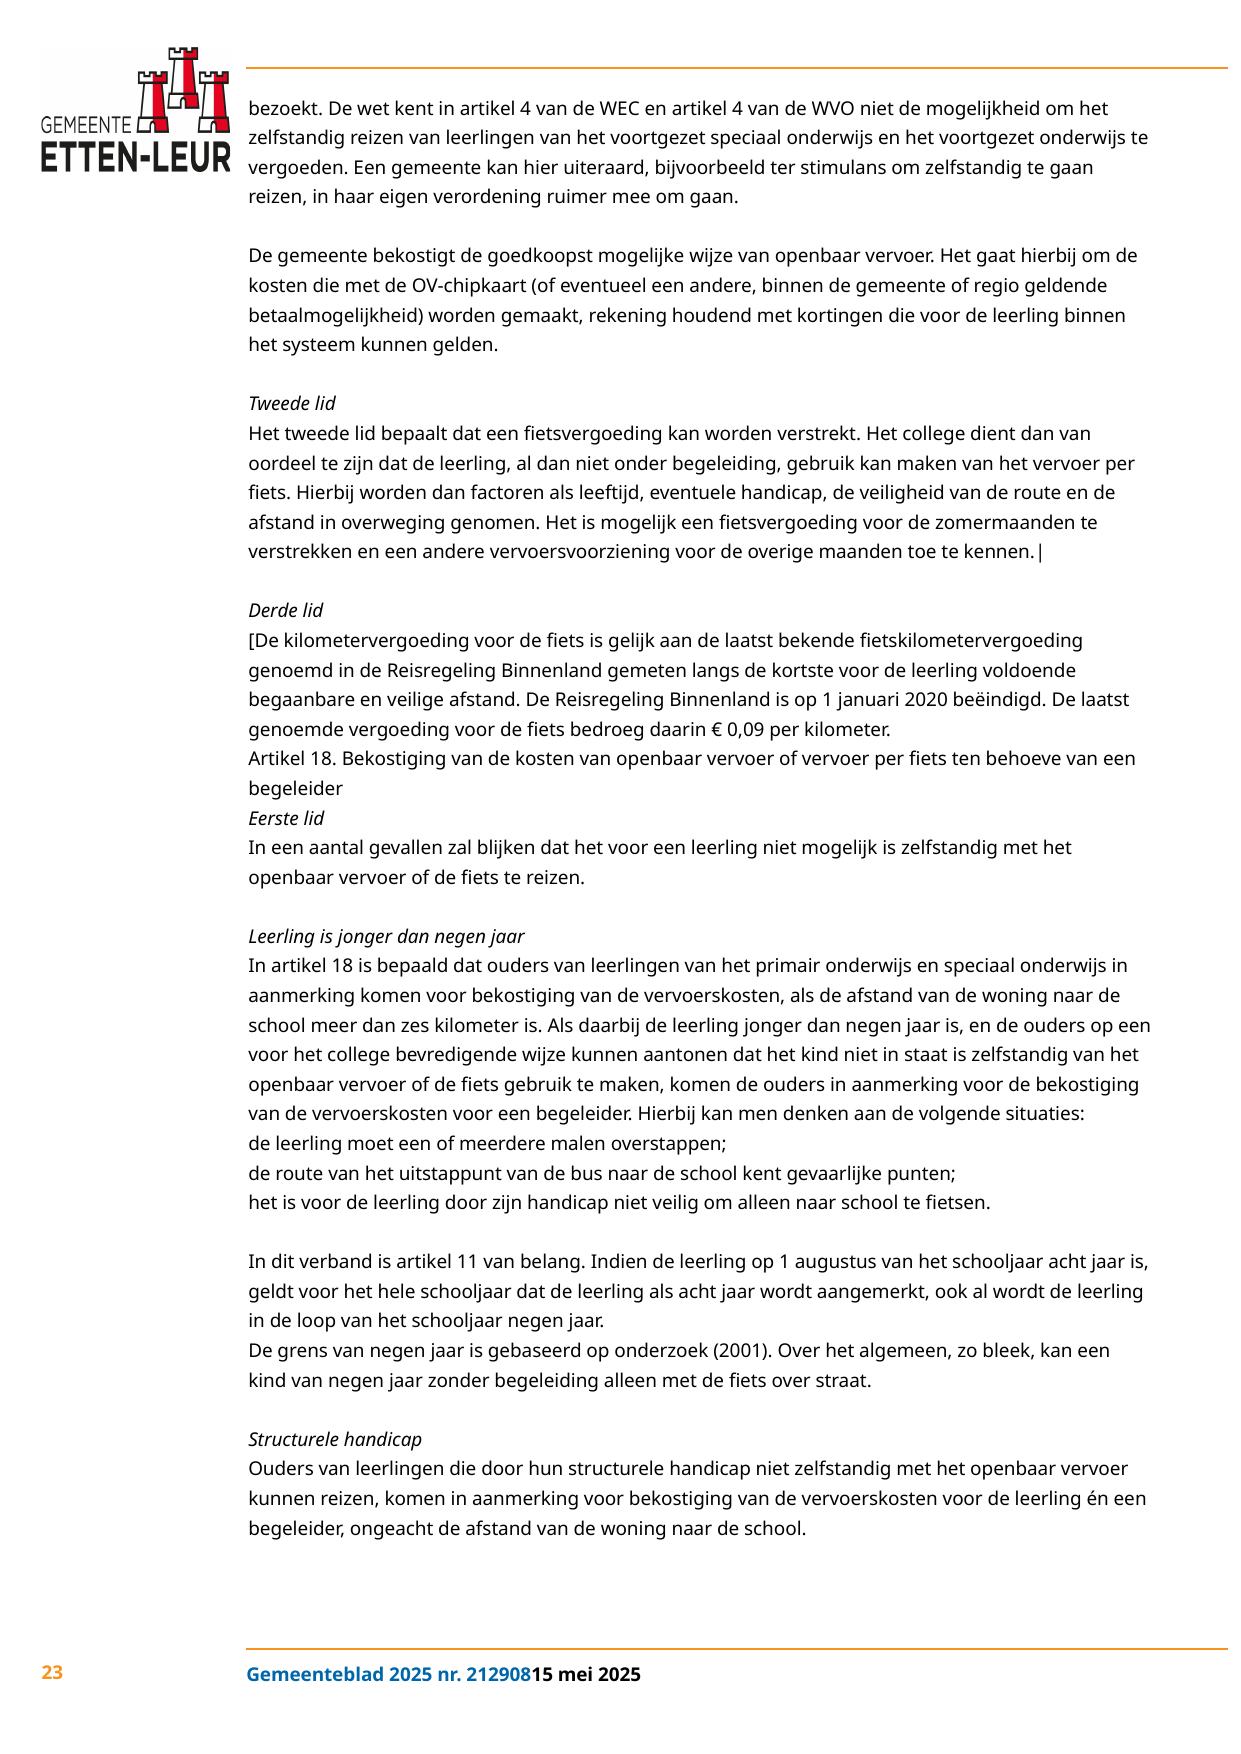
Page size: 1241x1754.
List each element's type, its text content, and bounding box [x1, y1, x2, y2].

text In artikel 18 is bepaald dat ouders van leerlingen van het primair onderwijs en speciaal onderwijs in aanmerking komen voor bekostiging van de vervoerskosten, als de afstand van de woning naar de school meer dan zes kilometer is. Als daarbij de leerling jonger dan negen jaar is, en de ouders op een voor het college bevredigende wijze kunnen aantonen dat het kind niet in staat is zelfstandig van het openbaar vervoer of de fiets gebruik te maken, komen de ouders in aanmerking voor de bekostiging van de vervoerskosten voor een begeleider. Hierbij kan men denken aan de volgende situaties: [248, 953, 1152, 1126]
text De gemeente bekostigt de goedkoopst mogelijke wijze van openbaar vervoer. Het gaat hierbij om de kosten die met de OV-chipkaart (of eventueel een andere, binnen de gemeente of regio geldende betaalmogelijkheid) worden gemaakt, rekening houdend met kortingen die voor de leerling binnen het systeem kunnen gelden. [248, 243, 1152, 357]
text Ouders van leerlingen die door hun structurele handicap niet zelfstandig met het openbaar vervoer kunnen reizen, komen in aanmerking voor bekostiging van de vervoerskosten voor de leerling én een begeleider, ongeacht de afstand van de woning naar de school. [248, 1456, 1152, 1541]
text Leerling is jonger dan negen jaar [248, 923, 1152, 949]
text genoemd in de Reisregeling Binnenland gemeten langs de kortste voor de leerling voldoende [248, 657, 1152, 683]
text de leerling moet een of meerdere malen overstappen; [248, 1130, 1152, 1156]
text Derde lid [248, 598, 1152, 623]
text Tweede lid [248, 391, 1152, 416]
text Eerste lid [248, 805, 1152, 831]
text De grens van negen jaar is gebaseerd op onderzoek (2001). Over het algemeen, zo bleek, kan een kind van negen jaar zonder begeleiding alleen met de fiets over straat. [248, 1337, 1152, 1393]
text [De kilometervergoeding voor de fiets is gelijk aan de laatst bekende fietskilometervergoeding [248, 627, 1152, 653]
text In een aantal gevallen zal blijken dat het voor een leerling niet mogelijk is zelfstandig met het openbaar vervoer of de fiets te reizen. [248, 834, 1152, 890]
text Het tweede lid bepaalt dat een fietsvergoeding kan worden verstrekt. Het college dient dan van oordeel te zijn dat de leerling, al dan niet onder begeleiding, gebruik kan maken van het vervoer per fiets. Hierbij worden dan factoren als leeftijd, eventuele handicap, de veiligheid van de route en de afstand in overweging genomen. Het is mogelijk een fietsvergoeding voor de zomermaanden te verstrekken en een andere vervoersvoorziening voor de overige maanden toe te kennen.| [248, 420, 1152, 564]
text Artikel 18. Bekostiging van de kosten van openbaar vervoer of vervoer per fiets ten behoeve van een begeleider [248, 746, 1152, 801]
picture [41, 47, 231, 172]
text Structurele handicap [248, 1426, 1152, 1452]
text bezoekt. De wet kent in artikel 4 van de WEC en artikel 4 van de WVO niet de mogelijkheid om het zelfstandig reizen van leerlingen van het voortgezet speciaal onderwijs en het voortgezet onderwijs te vergoeden. Een gemeente kan hier uiteraard, bijvoorbeeld ter stimulans om zelfstandig te gaan reizen, in haar eigen verordening ruimer mee om gaan. [248, 95, 1152, 209]
text In dit verband is artikel 11 van belang. Indien de leerling op 1 augustus van het schooljaar acht jaar is, geldt voor het hele schooljaar dat de leerling als acht jaar wordt aangemerkt, ook al wordt de leerling in de loop van het schooljaar negen jaar. [248, 1248, 1152, 1333]
text begaanbare en veilige afstand. De Reisregeling Binnenland is op 1 januari 2020 beëindigd. De laatst genoemde vergoeding voor de fiets bedroeg daarin € 0,09 per kilometer. [248, 686, 1152, 742]
text de route van het uitstappunt van de bus naar de school kent gevaarlijke punten; [248, 1160, 1152, 1186]
text het is voor de leerling door zijn handicap niet veilig om alleen naar school te fietsen. [248, 1189, 1152, 1215]
